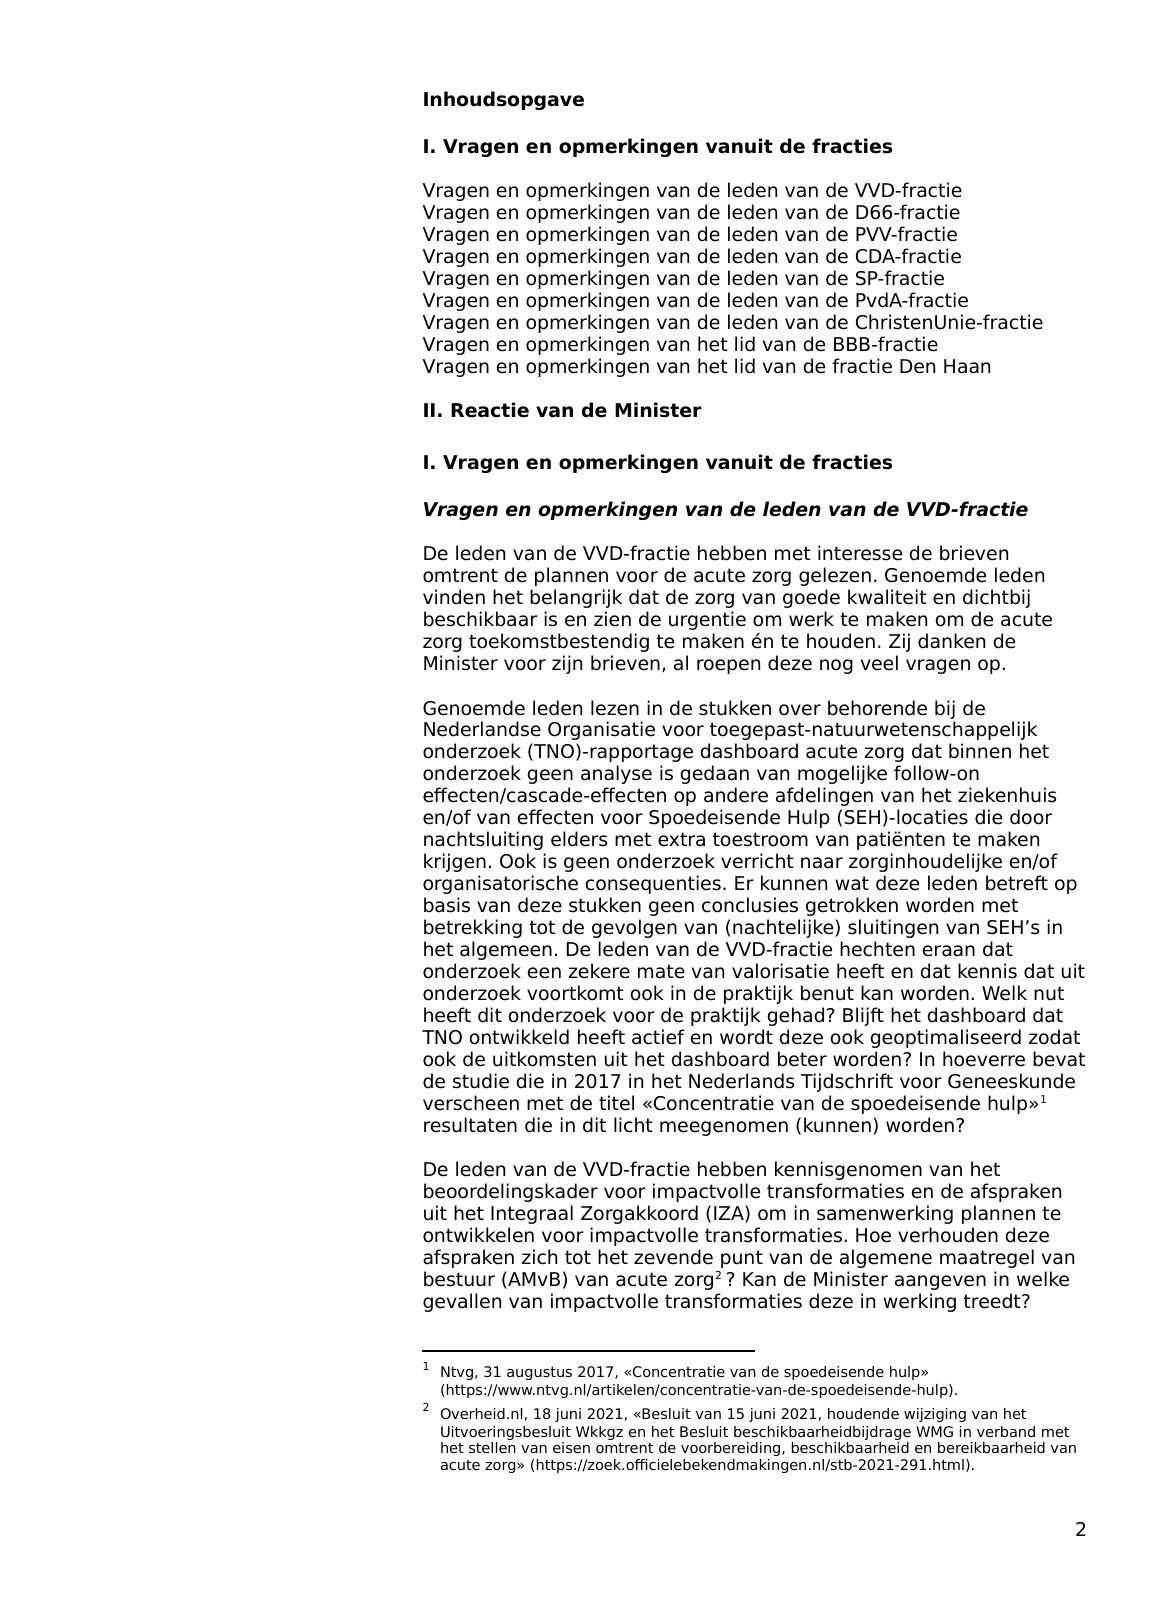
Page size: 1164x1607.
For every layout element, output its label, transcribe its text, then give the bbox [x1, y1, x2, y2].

text Vragen en opmerkingen van de leden van de PvdA-fractie [422, 290, 1087, 312]
text Vragen en opmerkingen van de leden van de SP-fractie [422, 268, 1087, 290]
text Genoemde leden lezen in de stukken over behorende bij de Nederlandse Organisatie voor toegepast-natuurwetenschappelijk onderzoek (TNO)-rapportage dashboard acute zorg dat binnen het onderzoek geen analyse is gedaan van mogelijke follow-on effecten/cascade-effecten op andere afdelingen van het ziekenhuis en/of van effecten voor Spoedeisende Hulp (SEH)-locaties die door nachtsluiting elders met extra toestroom van patiënten te maken krijgen. Ook is geen onderzoek verricht naar zorginhoudelijke en/of organisatorische consequenties. Er kunnen wat deze leden betreft op basis van deze stukken geen conclusies getrokken worden met betrekking tot de gevolgen van (nachtelijke) sluitingen van SEH’s in het algemeen. De leden van de VVD-fractie hechten eraan dat onderzoek een zekere mate van valorisatie heeft en dat kennis dat uit onderzoek voortkomt ook in de praktijk benut kan worden. Welk nut heeft dit onderzoek voor de praktijk gehad? Blijft het dashboard dat TNO ontwikkeld heeft actief en wordt deze ook geoptimaliseerd zodat ook de uitkomsten uit het dashboard beter worden? In hoeverre bevat de studie die in 2017 in het Nederlands Tijdschrift voor Geneeskunde verscheen met de titel «Concentratie van de spoedeisende hulp» resultaten die in dit licht meegenomen (kunnen) worden? [422, 697, 1087, 1137]
text De leden van de VVD-fractie hebben kennisgenomen van het beoordelingskader voor impactvolle transformaties en de afspraken uit het Integraal Zorgakkoord (IZA) om in samenwerking plannen te ontwikkelen voor impactvolle transformaties. Hoe verhouden deze afspraken zich tot het zevende punt van de algemene maatregel van bestuur (AMvB) van acute zorg? Kan de Minister aangeven in welke gevallen van impactvolle transformaties deze in werking treedt? [422, 1159, 1087, 1313]
text Vragen en opmerkingen van de leden van de ChristenUnie-fractie [422, 312, 1087, 334]
text Vragen en opmerkingen van de leden van de D66-fractie [422, 202, 1087, 224]
subtitle II. Reactie van de Minister [422, 400, 1087, 422]
text Overheid.nl, 18 juni 2021, «Besluit van 15 juni 2021, houdende wijziging van het Uitvoeringsbesluit Wkkgz en het Besluit beschikbaarheidbijdrage WMG in verband met het stellen van eisen omtrent de voorbereiding, beschikbaarheid en bereikbaarheid van acute zorg» (https://zoek.officielebekendmakingen.nl/stb-2021-291.html). [422, 1402, 1087, 1474]
text Vragen en opmerkingen van de leden van de PVV-fractie [422, 224, 1087, 246]
subtitle Vragen en opmerkingen van de leden van de VVD-fractie [422, 499, 1087, 521]
subtitle I. Vragen en opmerkingen vanuit de fracties [422, 452, 1087, 474]
text Vragen en opmerkingen van het lid van de fractie Den Haan [422, 356, 1087, 378]
text Vragen en opmerkingen van de leden van de VVD-fractie [422, 180, 1087, 202]
subtitle Inhoudsopgave [422, 89, 1087, 111]
text Ntvg, 31 augustus 2017, «Concentratie van de spoedeisende hulp» (https://www.ntvg.nl/artikelen/concentratie-van-de-spoedeisende-hulp). [422, 1360, 1087, 1399]
text Vragen en opmerkingen van het lid van de BBB-fractie [422, 334, 1087, 356]
text Vragen en opmerkingen van de leden van de CDA-fractie [422, 246, 1087, 268]
text De leden van de VVD-fractie hebben met interesse de brieven omtrent de plannen voor de acute zorg gelezen. Genoemde leden vinden het belangrijk dat de zorg van goede kwaliteit en dichtbij beschikbaar is en zien de urgentie om werk te maken om de acute zorg toekomstbestendig te maken én te houden. Zij danken de Minister voor zijn brieven, al roepen deze nog veel vragen op. [422, 543, 1087, 675]
subtitle I. Vragen en opmerkingen vanuit de fracties [422, 136, 1087, 158]
